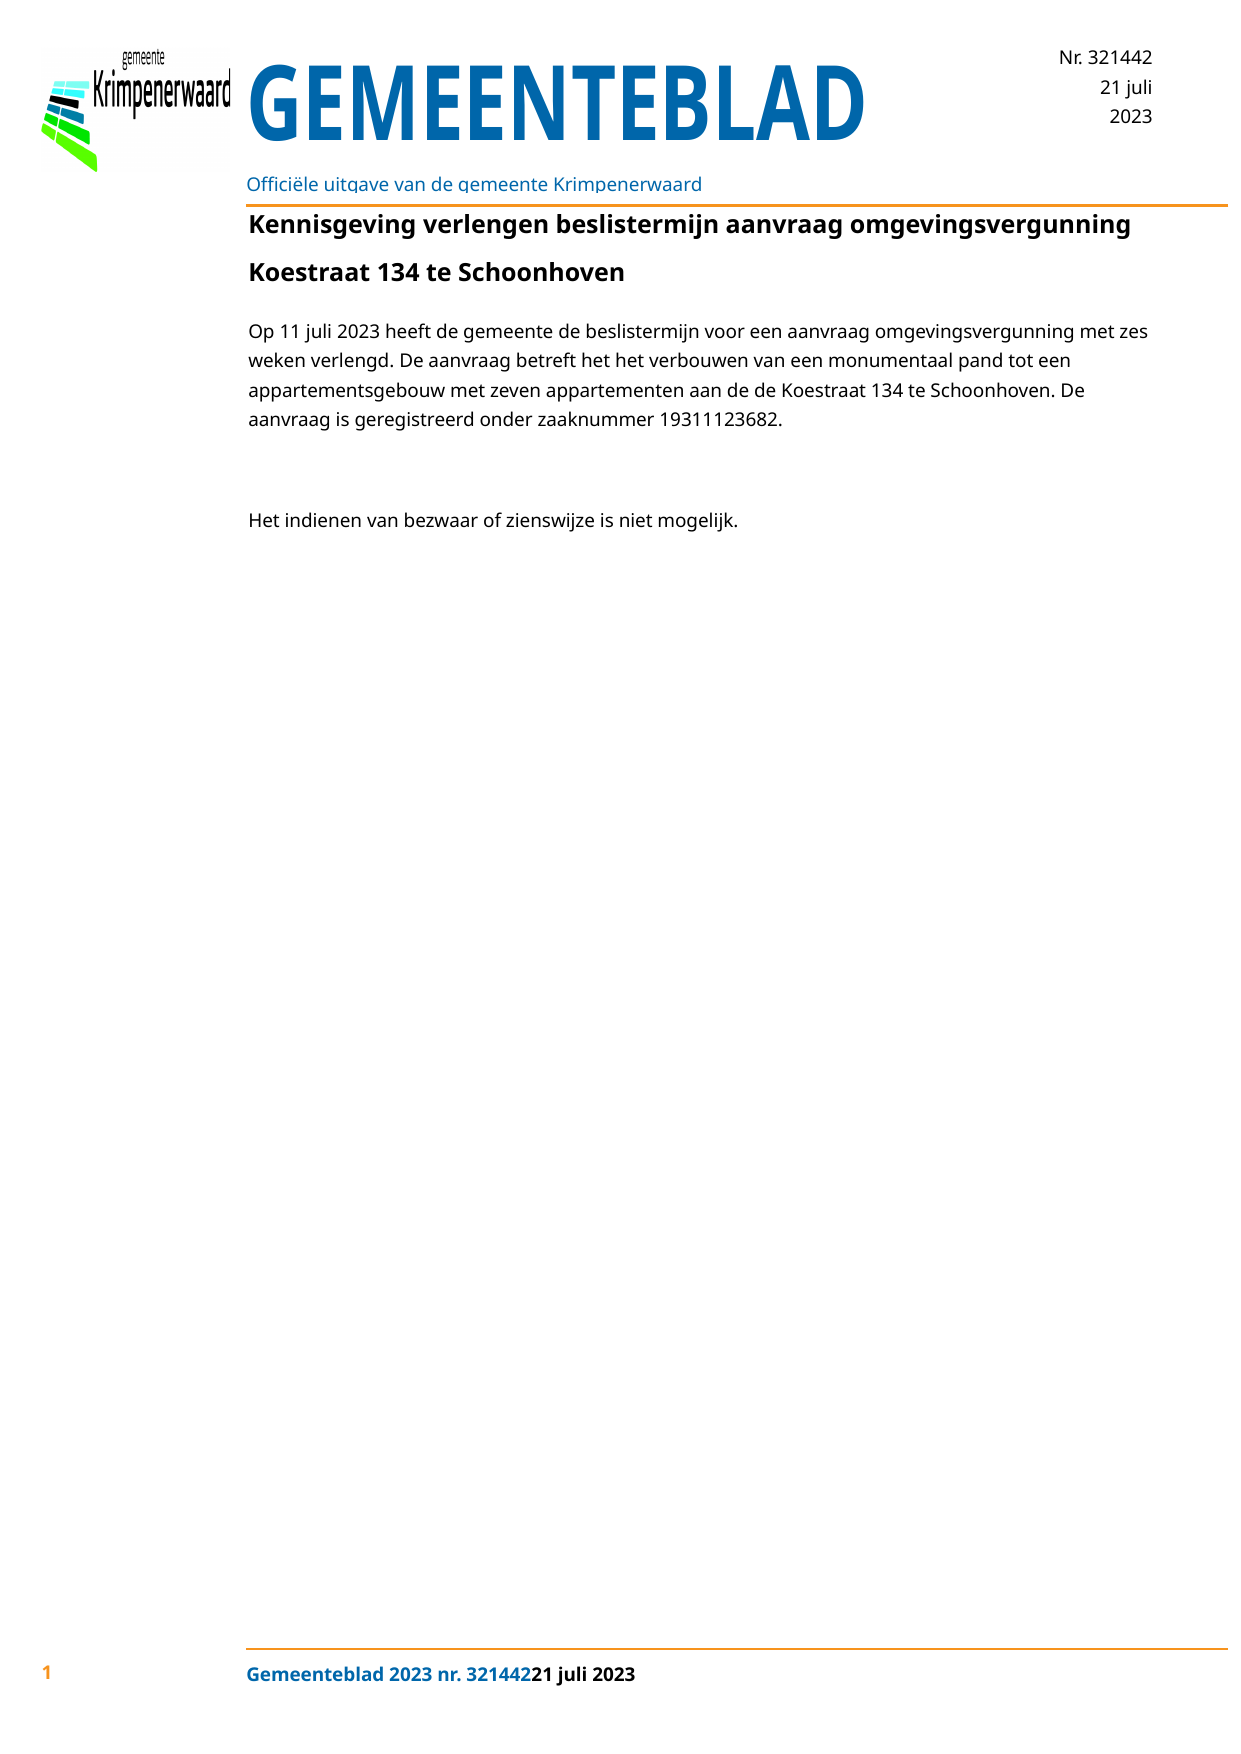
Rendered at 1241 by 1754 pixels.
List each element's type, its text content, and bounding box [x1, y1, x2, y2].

text Kennisgeving verlengen beslistermijn aanvraag omgevingsvergunning Koestraat 134 te Schoonhoven [248, 207, 1152, 288]
text Het indienen van bezwaar of zienswijze is niet mogelijk. [248, 507, 1152, 533]
picture [41, 47, 231, 172]
text Op 11 juli 2023 heeft de gemeente de beslistermijn voor een aanvraag omgevingsvergunning met zes weken verlengd. De aanvraag betreft het het verbouwen van een monumentaal pand tot een appartementsgebouw met zeven appartementen aan de de Koestraat 134 te Schoonhoven. De aanvraag is geregistreerd onder zaaknummer 19311123682. [248, 318, 1152, 432]
